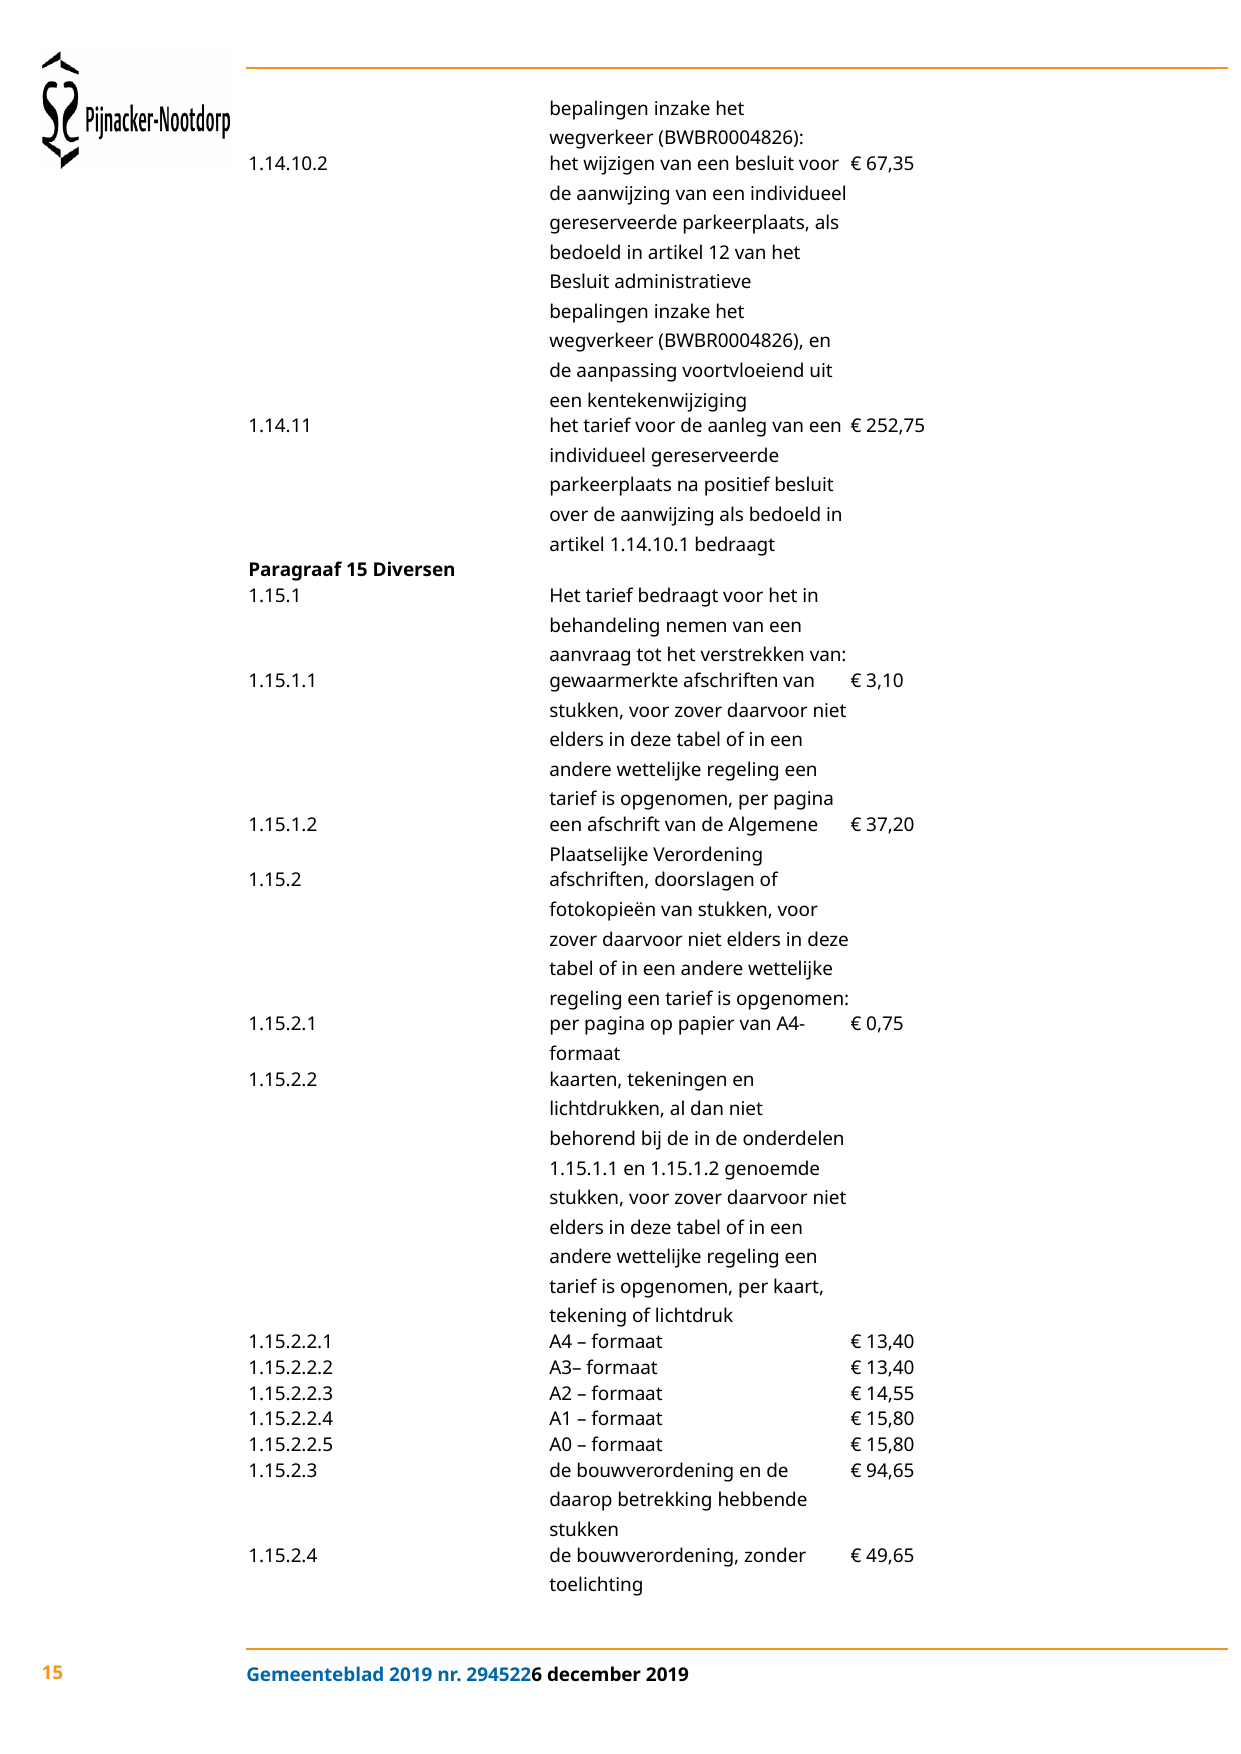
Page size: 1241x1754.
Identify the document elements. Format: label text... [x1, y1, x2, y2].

table_cell per pagina op papier van A4-formaat [549, 1011, 850, 1066]
table_cell € 49,65 [850, 1542, 1152, 1597]
table_cell 1.15.2.2.4 [248, 1406, 549, 1431]
table_cell Paragraaf 15 Diversen [248, 557, 1152, 582]
table_cell 1.15.2.2 [248, 1066, 549, 1328]
table_cell een afschrift van de Algemene Plaatselijke Verordening [549, 811, 850, 867]
table_cell de bouwverordening, zonder toelichting [549, 1542, 850, 1597]
table_cell € 14,55 [850, 1380, 1152, 1406]
table_cell A4 – formaat [549, 1328, 850, 1354]
table_cell € 15,80 [850, 1431, 1152, 1457]
table_cell 1.15.2.2.5 [248, 1431, 549, 1457]
table_cell bepalingen inzake het wegverkeer (BWBR0004826): [549, 95, 850, 150]
table_cell 1.14.11 [248, 413, 549, 557]
table_cell [850, 1066, 1152, 1328]
table_cell 1.15.2.3 [248, 1457, 549, 1542]
table_cell 1.15.2.4 [248, 1542, 549, 1597]
table_cell 1.15.1 [248, 582, 549, 667]
table_cell 1.14.10.2 [248, 150, 549, 412]
table_cell 1.15.2 [248, 867, 549, 1011]
table_cell [850, 95, 1152, 150]
table_cell 1.15.2.2.1 [248, 1328, 549, 1354]
table_cell Het tarief bedraagt voor het in behandeling nemen van een aanvraag tot het verstrekken van: [549, 582, 850, 667]
table_cell afschriften, doorslagen of fotokopieën van stukken, voor zover daarvoor niet elders in deze tabel of in een andere wettelijke regeling een tarief is opgenomen: [549, 867, 850, 1011]
table_cell A0 – formaat [549, 1431, 850, 1457]
table_cell € 94,65 [850, 1457, 1152, 1542]
table_cell 1.15.1.1 [248, 667, 549, 811]
table_cell het wijzigen van een besluit voor de aanwijzing van een individueel gereserveerde parkeerplaats, als bedoeld in artikel 12 van het Besluit administratieve bepalingen inzake het wegverkeer (BWBR0004826), en de aanpassing voortvloeiend uit een kentekenwijziging [549, 150, 850, 412]
table_cell 1.15.2.2.3 [248, 1380, 549, 1406]
table_cell gewaarmerkte afschriften van stukken, voor zover daarvoor niet elders in deze tabel of in een andere wettelijke regeling een tarief is opgenomen, per pagina [549, 667, 850, 811]
table_cell € 13,40 [850, 1354, 1152, 1380]
table_cell kaarten, tekeningen en lichtdrukken, al dan niet behorend bij de in de onderdelen 1.15.1.1 en 1.15.1.2 genoemde stukken, voor zover daarvoor niet elders in deze tabel of in een andere wettelijke regeling een tarief is opgenomen, per kaart, tekening of lichtdruk [549, 1066, 850, 1328]
table_cell A3– formaat [549, 1354, 850, 1380]
table_cell 1.15.1.2 [248, 811, 549, 867]
table_cell 1.15.2.2.2 [248, 1354, 549, 1380]
table_cell [850, 867, 1152, 1011]
table_cell € 37,20 [850, 811, 1152, 867]
table_cell € 0,75 [850, 1011, 1152, 1066]
table_cell het tarief voor de aanleg van een individueel gereserveerde parkeerplaats na positief besluit over de aanwijzing als bedoeld in artikel 1.14.10.1 bedraagt [549, 413, 850, 557]
table_cell € 15,80 [850, 1406, 1152, 1431]
table_cell de bouwverordening en de daarop betrekking hebbende stukken [549, 1457, 850, 1542]
table_cell € 13,40 [850, 1328, 1152, 1354]
table_cell A1 – formaat [549, 1406, 850, 1431]
table_cell 1.15.2.1 [248, 1011, 549, 1066]
table_cell A2 – formaat [549, 1380, 850, 1406]
table_cell € 3,10 [850, 667, 1152, 811]
table_cell [850, 582, 1152, 667]
picture [41, 47, 231, 172]
table_cell € 67,35 [850, 150, 1152, 412]
table_cell € 252,75 [850, 413, 1152, 557]
table_cell [248, 95, 549, 150]
